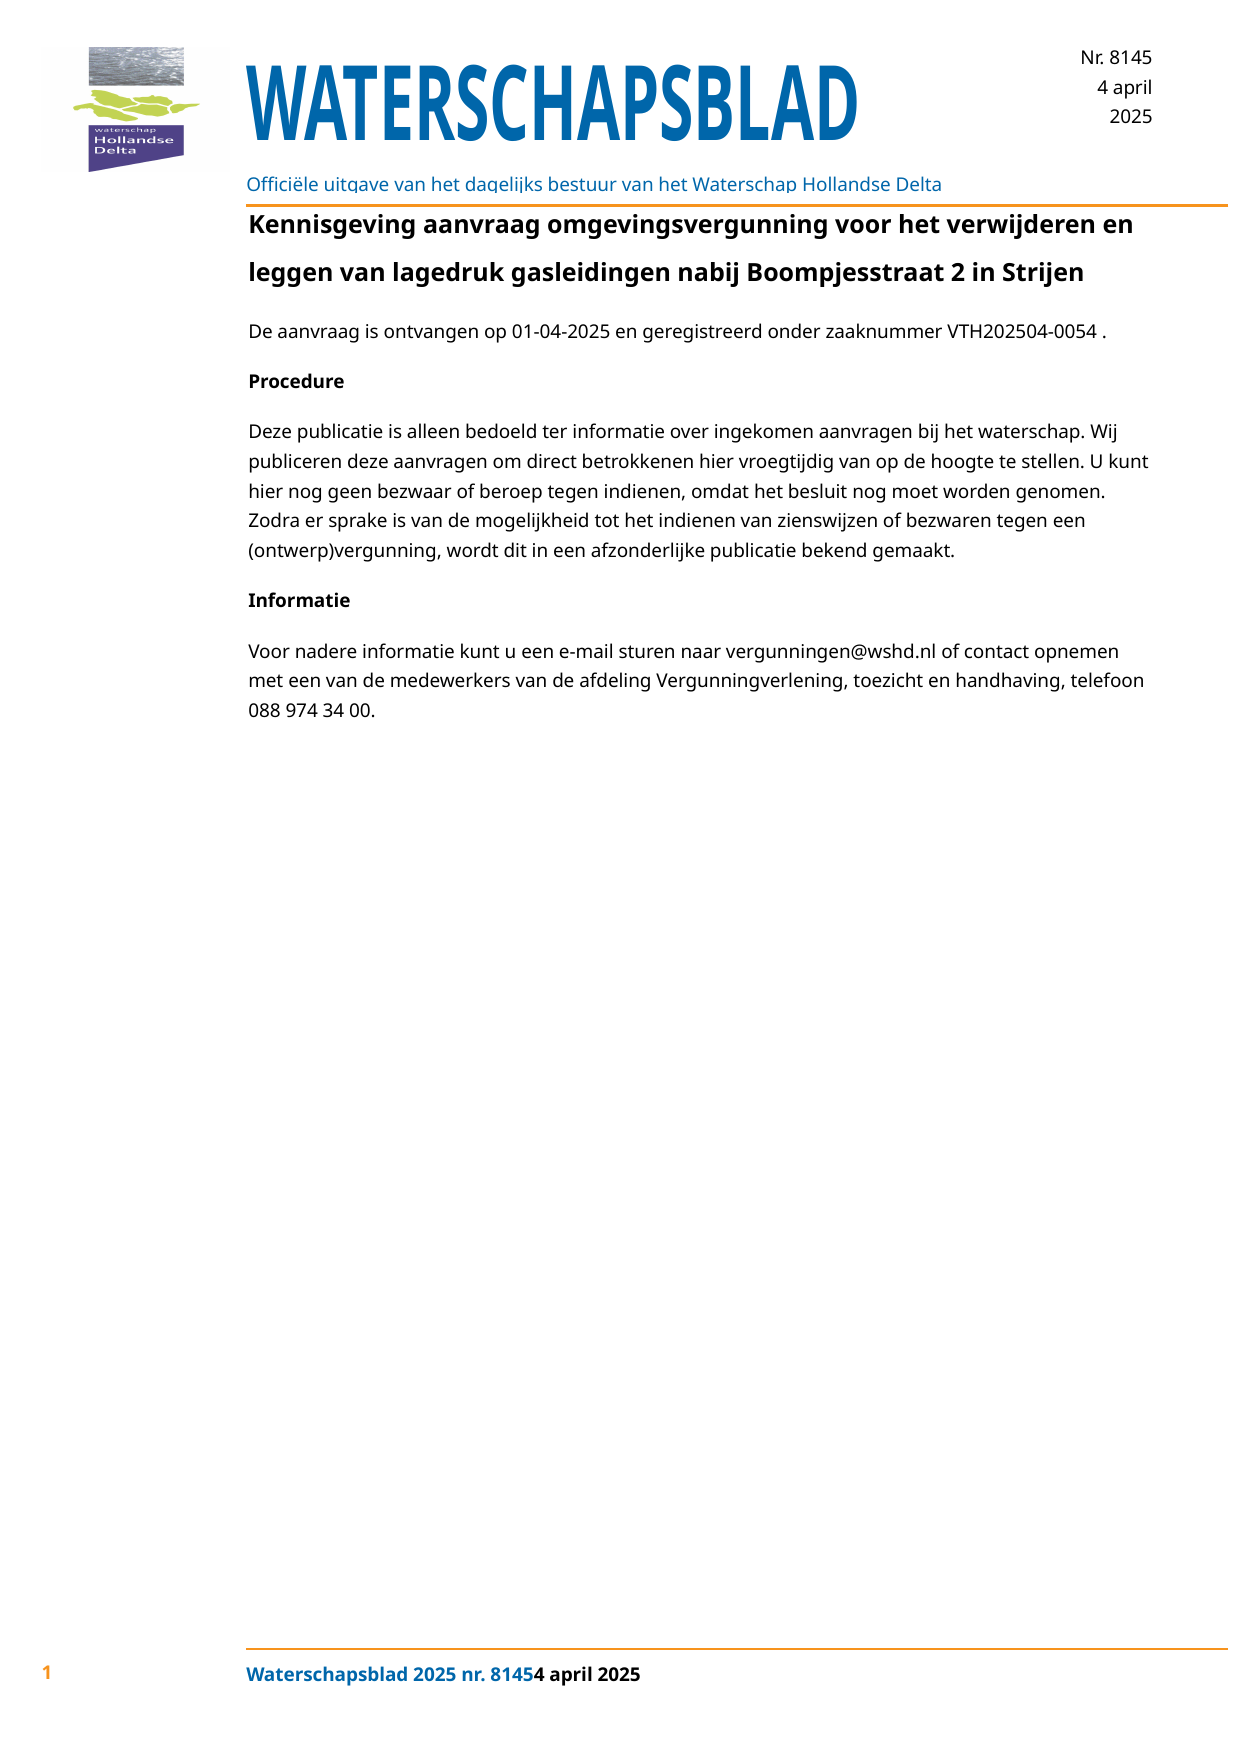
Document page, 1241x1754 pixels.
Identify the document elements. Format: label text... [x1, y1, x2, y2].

text Procedure [248, 368, 1152, 394]
picture [41, 47, 231, 172]
text De aanvraag is ontvangen op 01-04-2025 en geregistreerd onder zaaknummer VTH202504-0054 . [248, 318, 1152, 344]
text Informatie [248, 587, 1152, 613]
text Deze publicatie is alleen bedoeld ter informatie over ingekomen aanvragen bij het waterschap. Wij publiceren deze aanvragen om direct betrokkenen hier vroegtijdig van op de hoogte te stellen. U kunt hier nog geen bezwaar of beroep tegen indienen, omdat het besluit nog moet worden genomen. Zodra er sprake is van de mogelijkheid tot het indienen van zienswijzen of bezwaren tegen een (ontwerp)vergunning, wordt dit in een afzonderlijke publicatie bekend gemaakt. [248, 419, 1152, 563]
text Kennisgeving aanvraag omgevingsvergunning voor het verwijderen en leggen van lagedruk gasleidingen nabij Boompjesstraat 2 in Strijen [248, 207, 1152, 288]
text Voor nadere informatie kunt u een e-mail sturen naar vergunningen@wshd.nl of contact opnemen met een van de medewerkers van de afdeling Vergunningverlening, toezicht en handhaving, telefoon 088 974 34 00. [248, 638, 1152, 723]
